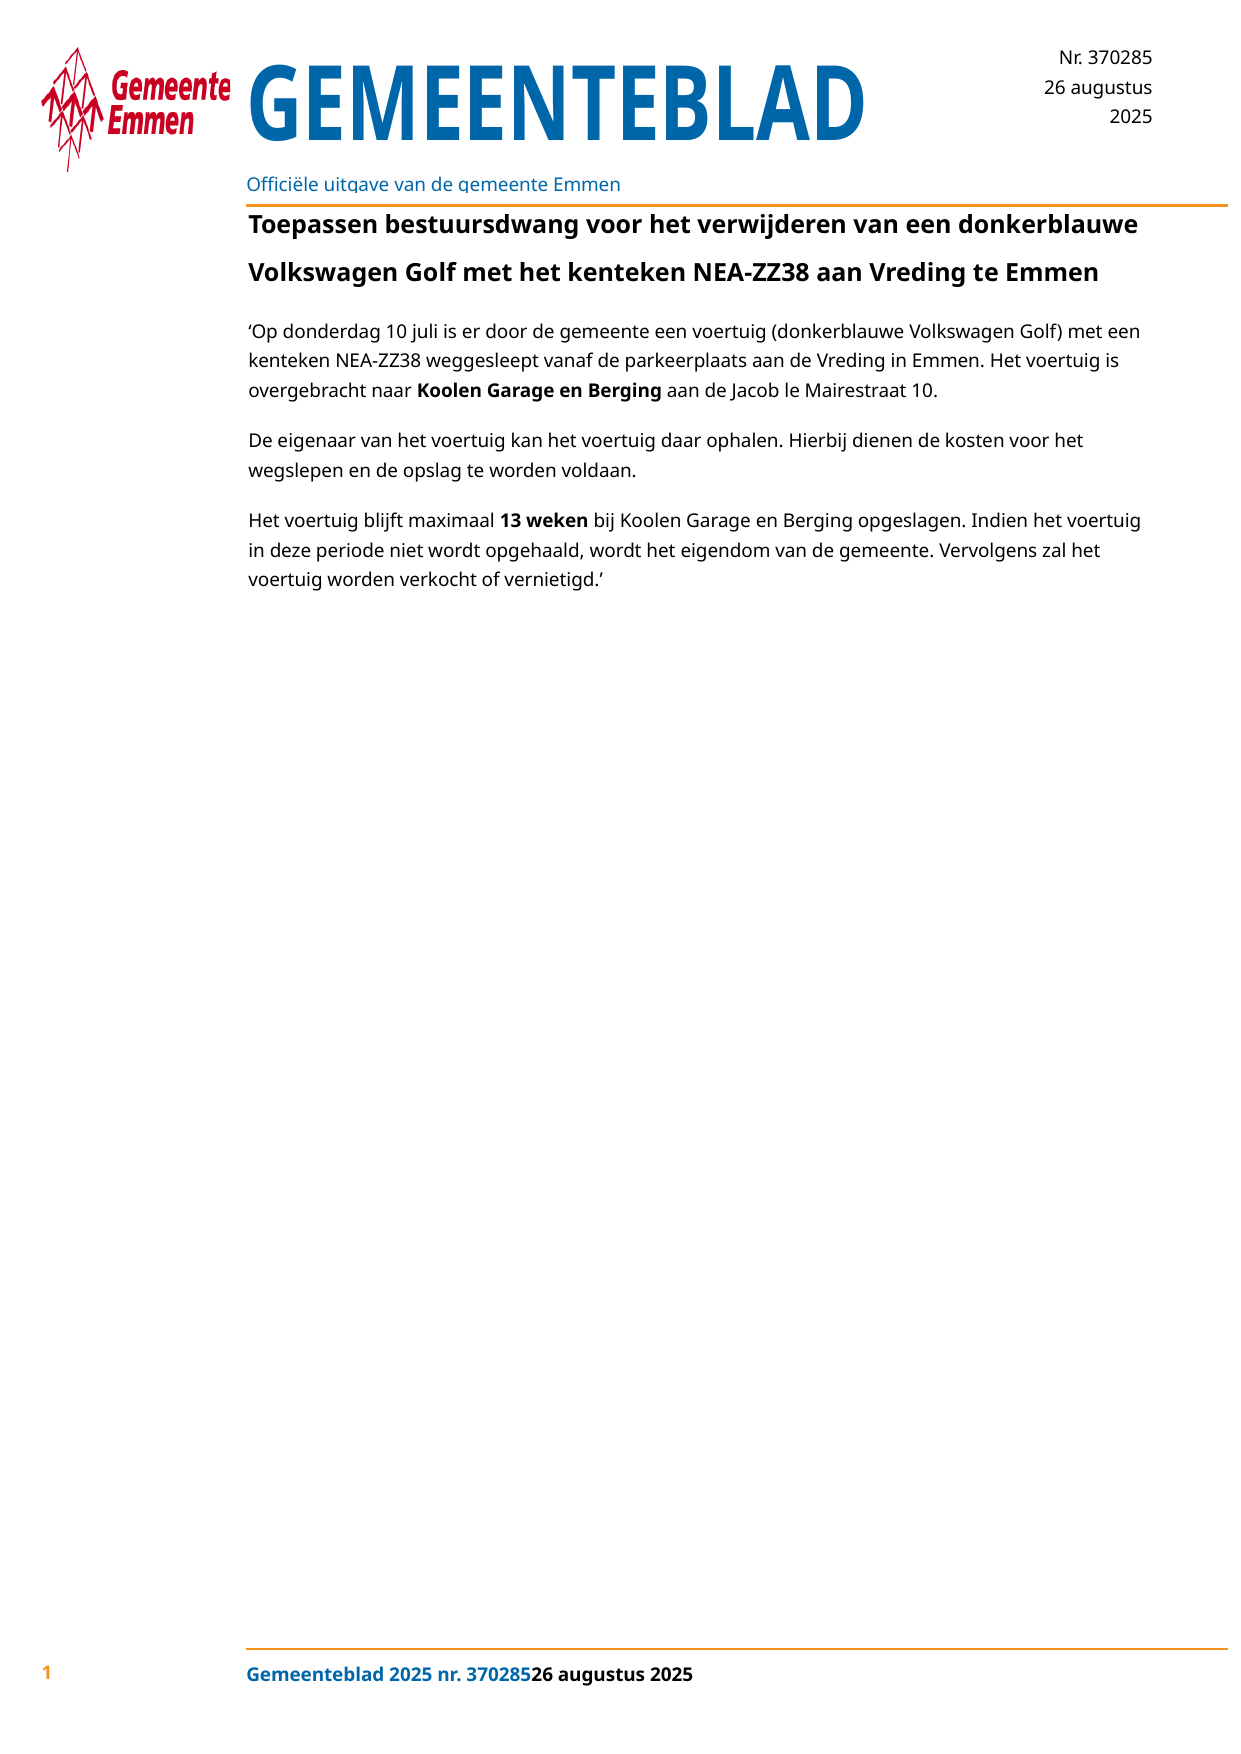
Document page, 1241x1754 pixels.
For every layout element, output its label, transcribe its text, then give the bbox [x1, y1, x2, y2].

text ‘Op donderdag 10 juli is er door de gemeente een voertuig (donkerblauwe Volkswagen Golf) met een kenteken NEA-ZZ38 weggesleept vanaf de parkeerplaats aan de Vreding in Emmen. Het voertuig is overgebracht naar Koolen Garage en Berging aan de Jacob le Mairestraat 10. [248, 318, 1152, 403]
picture [41, 47, 231, 172]
text De eigenaar van het voertuig kan het voertuig daar ophalen. Hierbij dienen de kosten voor het wegslepen en de opslag te worden voldaan. [248, 427, 1152, 483]
text Het voertuig blijft maximaal 13 weken bij Koolen Garage en Berging opgeslagen. Indien het voertuig in deze periode niet wordt opgehaald, wordt het eigendom van de gemeente. Vervolgens zal het voertuig worden verkocht of vernietigd.’ [248, 507, 1152, 592]
text Toepassen bestuursdwang voor het verwijderen van een donkerblauwe Volkswagen Golf met het kenteken NEA-ZZ38 aan Vreding te Emmen [248, 207, 1152, 288]
